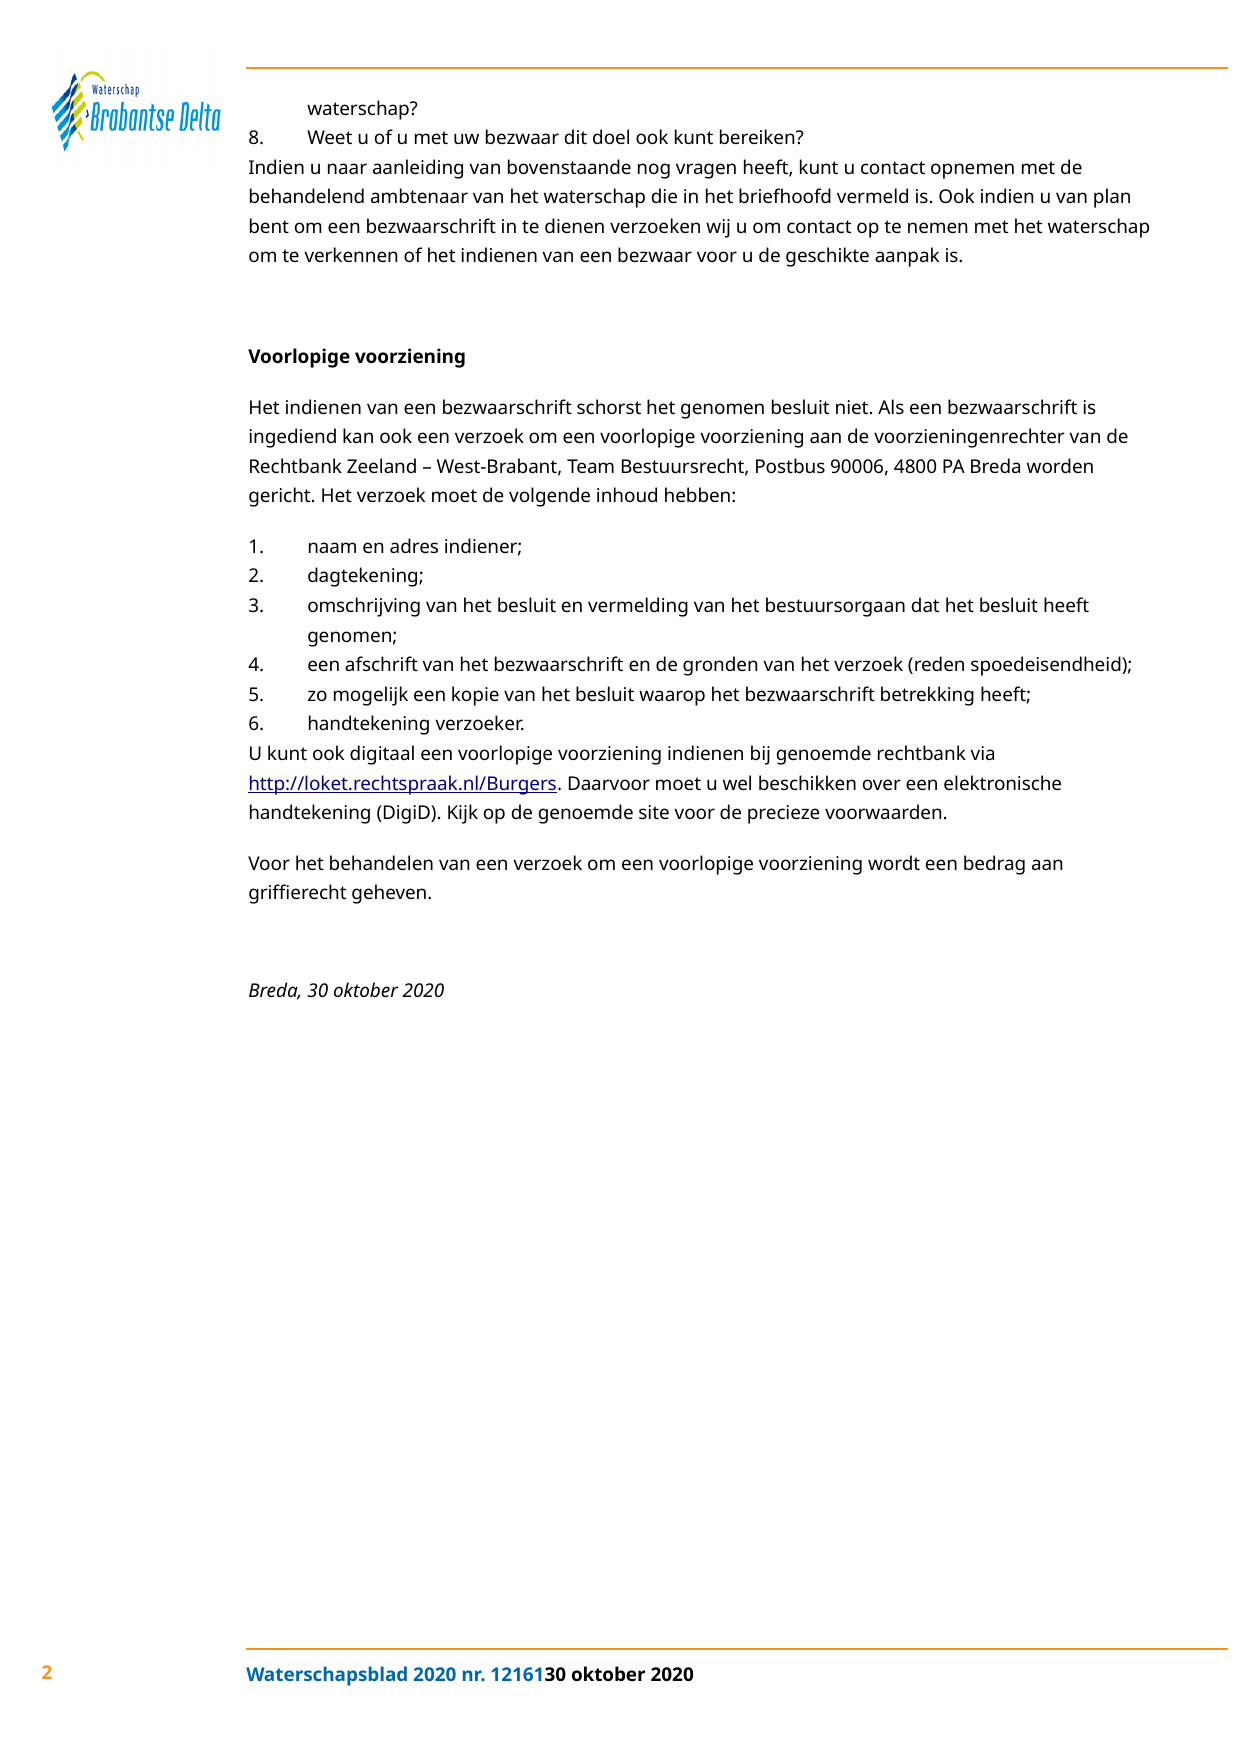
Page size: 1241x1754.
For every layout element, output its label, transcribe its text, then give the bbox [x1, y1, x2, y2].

list naam en adres indiener; [248, 533, 1152, 559]
text Het indienen van een bezwaarschrift schorst het genomen besluit niet. Als een bezwaarschrift is ingediend kan ook een verzoek om een voorlopige voorziening aan de voorzieningenrechter van de Rechtbank Zeeland – West-Brabant, Team Bestuursrecht, Postbus 90006, 4800 PA Breda worden gericht. Het verzoek moet de volgende inhoud hebben: [248, 394, 1152, 508]
text Voorlopige voorziening [248, 343, 1152, 369]
list waterschap? [248, 95, 1152, 121]
text Indien u naar aanleiding van bovenstaande nog vragen heeft, kunt u contact opnemen met de behandelend ambtenaar van het waterschap die in het briefhoofd vermeld is. Ook indien u van plan bent om een bezwaarschrift in te dienen verzoeken wij u om contact op te nemen met het waterschap om te verkennen of het indienen van een bezwaar voor u de geschikte aanpak is. [248, 154, 1152, 268]
list omschrijving van het besluit en vermelding van het bestuursorgaan dat het besluit heeft genomen; [248, 592, 1152, 648]
list Weet u of u met uw bezwaar dit doel ook kunt bereiken? [248, 124, 1152, 150]
list zo mogelijk een kopie van het besluit waarop het bezwaarschrift betrekking heeft; [248, 681, 1152, 707]
list dagtekening; [248, 563, 1152, 588]
text Voor het behandelen van een verzoek om een voorlopige voorziening wordt een bedrag aan griffierecht geheven. [248, 850, 1152, 905]
list een afschrift van het bezwaarschrift en de gronden van het verzoek (reden spoedeisendheid); [248, 651, 1152, 677]
picture [41, 47, 231, 172]
text Breda, 30 oktober 2020 [248, 978, 1152, 1003]
list handtekening verzoeker. [248, 711, 1152, 736]
text U kunt ook digitaal een voorlopige voorziening indienen bij genoemde rechtbank via http://loket.rechtspraak.nl/Burgers. Daarvoor moet u wel beschikken over een elektronische handtekening (DigiD). Kijk op de genoemde site voor de precieze voorwaarden. [248, 740, 1152, 825]
